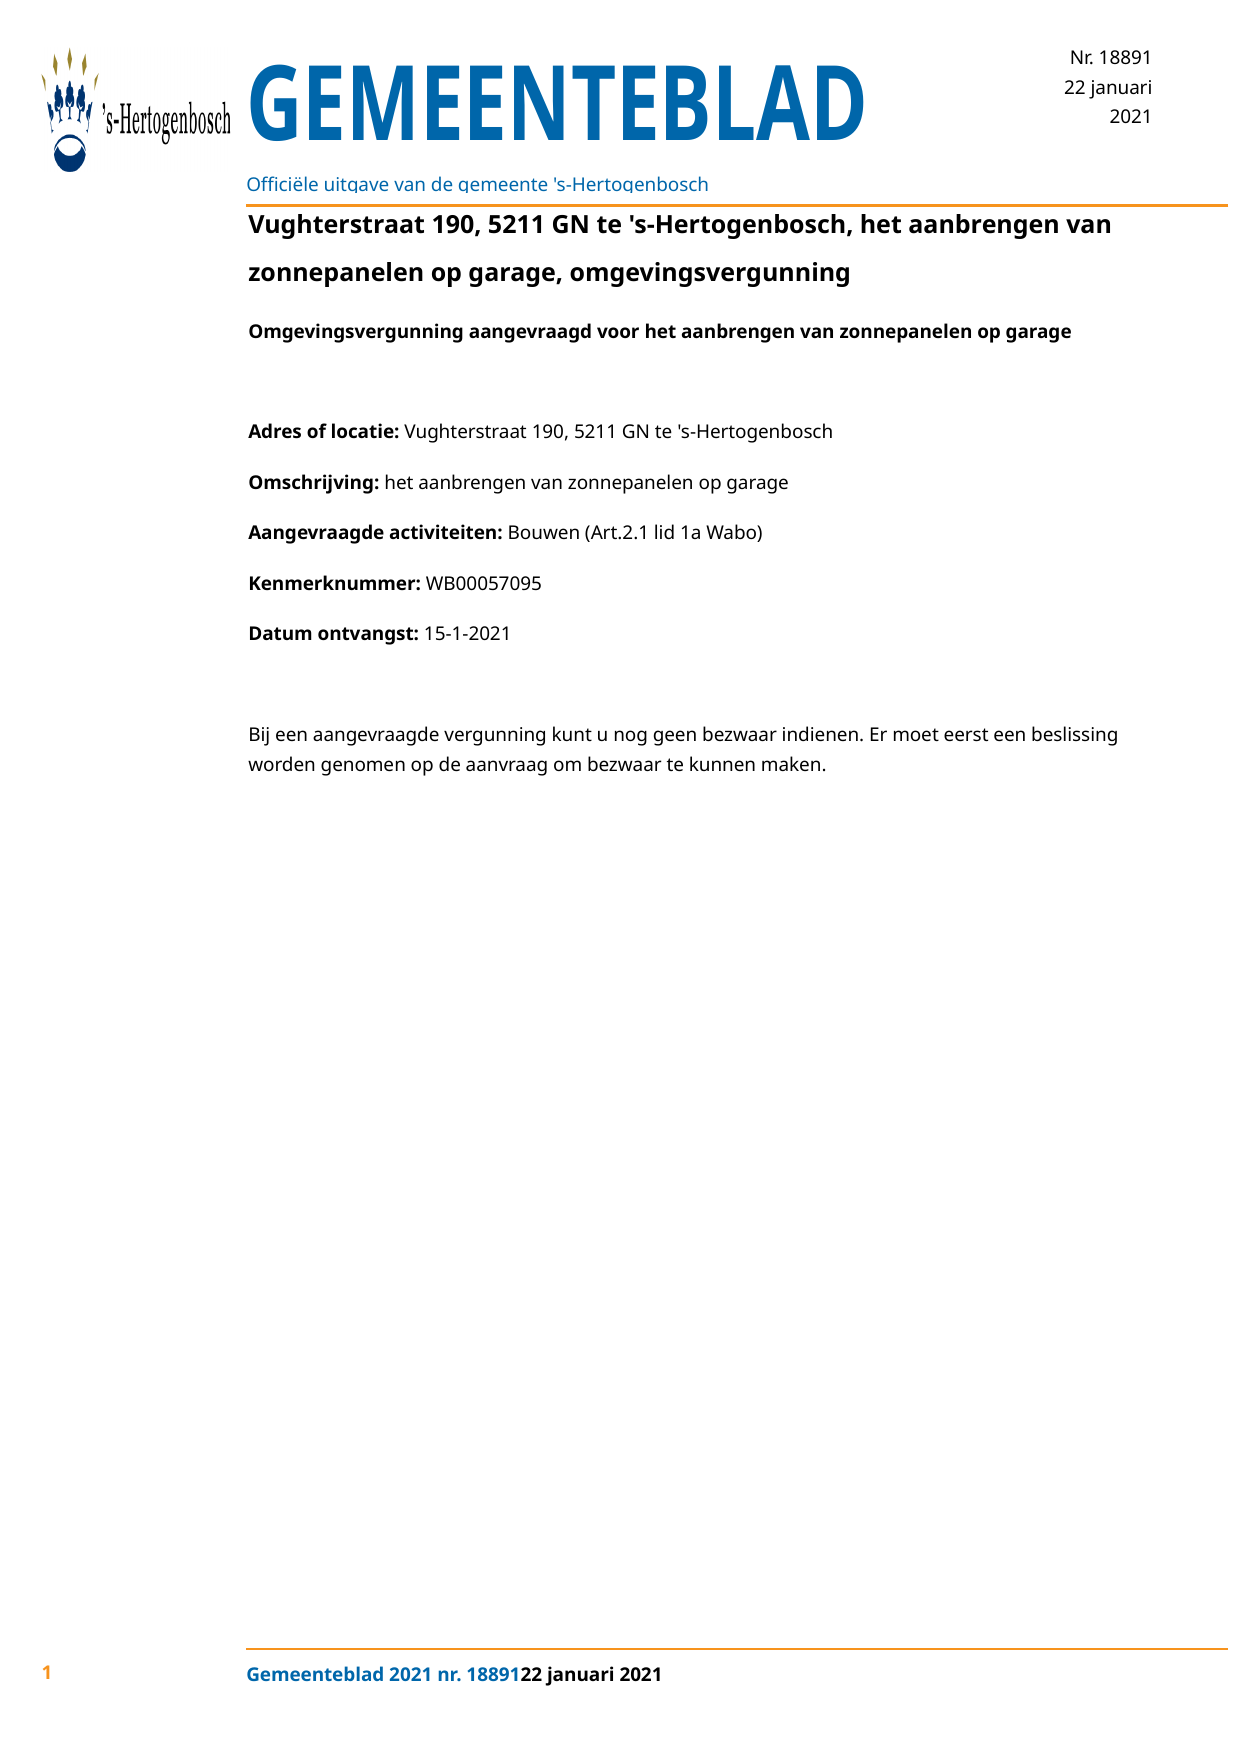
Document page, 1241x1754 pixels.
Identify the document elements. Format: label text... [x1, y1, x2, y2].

text Datum ontvangst: 15-1-2021 [248, 620, 1152, 646]
text Vughterstraat 190, 5211 GN te 's-Hertogenbosch, het aanbrengen van zonnepanelen op garage, omgevingsvergunning [248, 207, 1152, 288]
picture [41, 47, 231, 172]
text Omgevingsvergunning aangevraagd voor het aanbrengen van zonnepanelen op garage [248, 318, 1152, 344]
text Bij een aangevraagde vergunning kunt u nog geen bezwaar indienen. Er moet eerst een beslissing worden genomen op de aanvraag om bezwaar te kunnen maken. [248, 721, 1152, 777]
text Kenmerknummer: WB00057095 [248, 570, 1152, 596]
text Adres of locatie: Vughterstraat 190, 5211 GN te 's-Hertogenbosch [248, 419, 1152, 444]
text Omschrijving: het aanbrengen van zonnepanelen op garage [248, 469, 1152, 495]
text Aangevraagde activiteiten: Bouwen (Art.2.1 lid 1a Wabo) [248, 519, 1152, 545]
